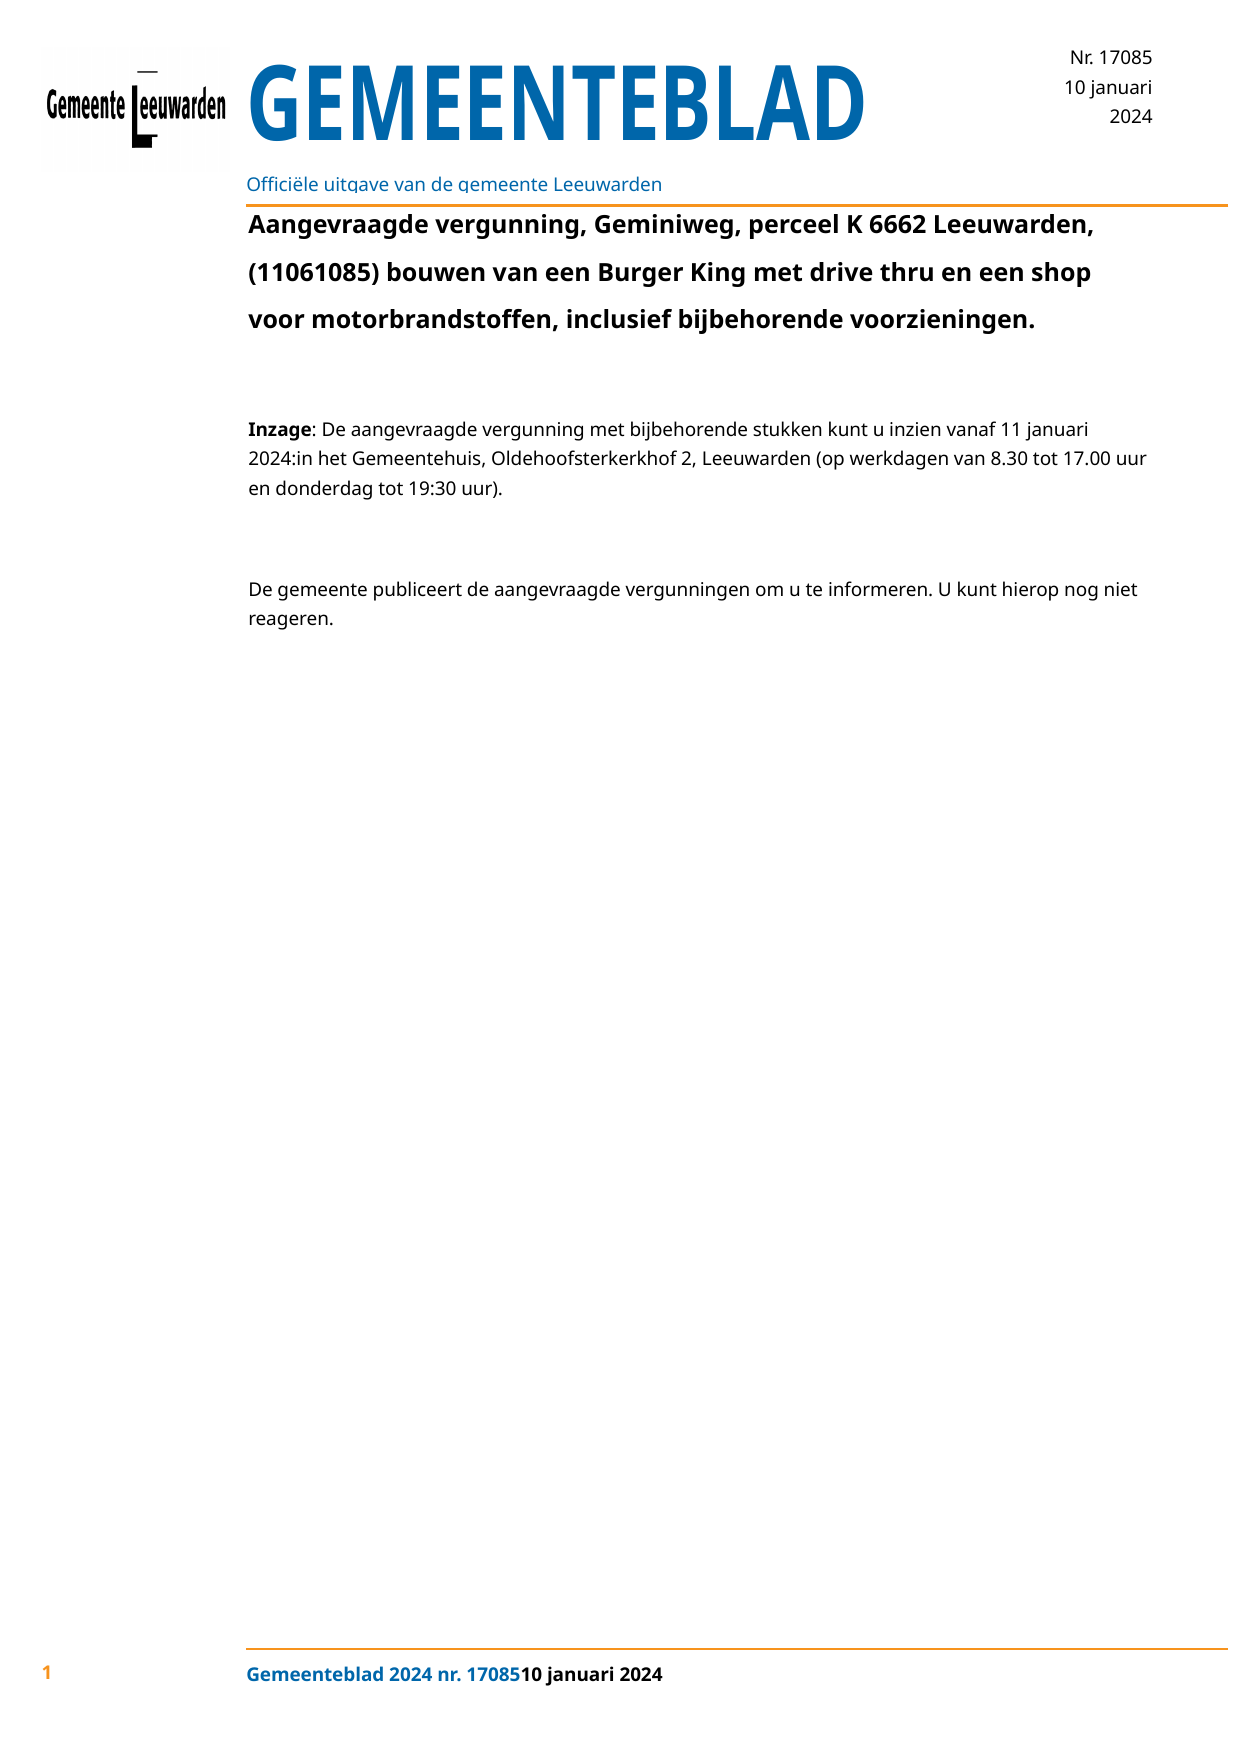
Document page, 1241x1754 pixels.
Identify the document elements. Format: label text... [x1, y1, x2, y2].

picture [41, 47, 231, 172]
text De gemeente publiceert de aangevraagde vergunningen om u te informeren. U kunt hierop nog niet reageren. [248, 576, 1152, 631]
text Inzage: De aangevraagde vergunning met bijbehorende stukken kunt u inzien vanaf 11 januari 2024:in het Gemeentehuis, Oldehoofsterkerkhof 2, Leeuwarden (op werkdagen van 8.30 tot 17.00 uur en donderdag tot 19:30 uur). [248, 416, 1152, 501]
text Aangevraagde vergunning, Geminiweg, perceel K 6662 Leeuwarden, (11061085) bouwen van een Burger King met drive thru en een shop voor motorbrandstoffen, inclusief bijbehorende voorzieningen. [248, 207, 1152, 336]
